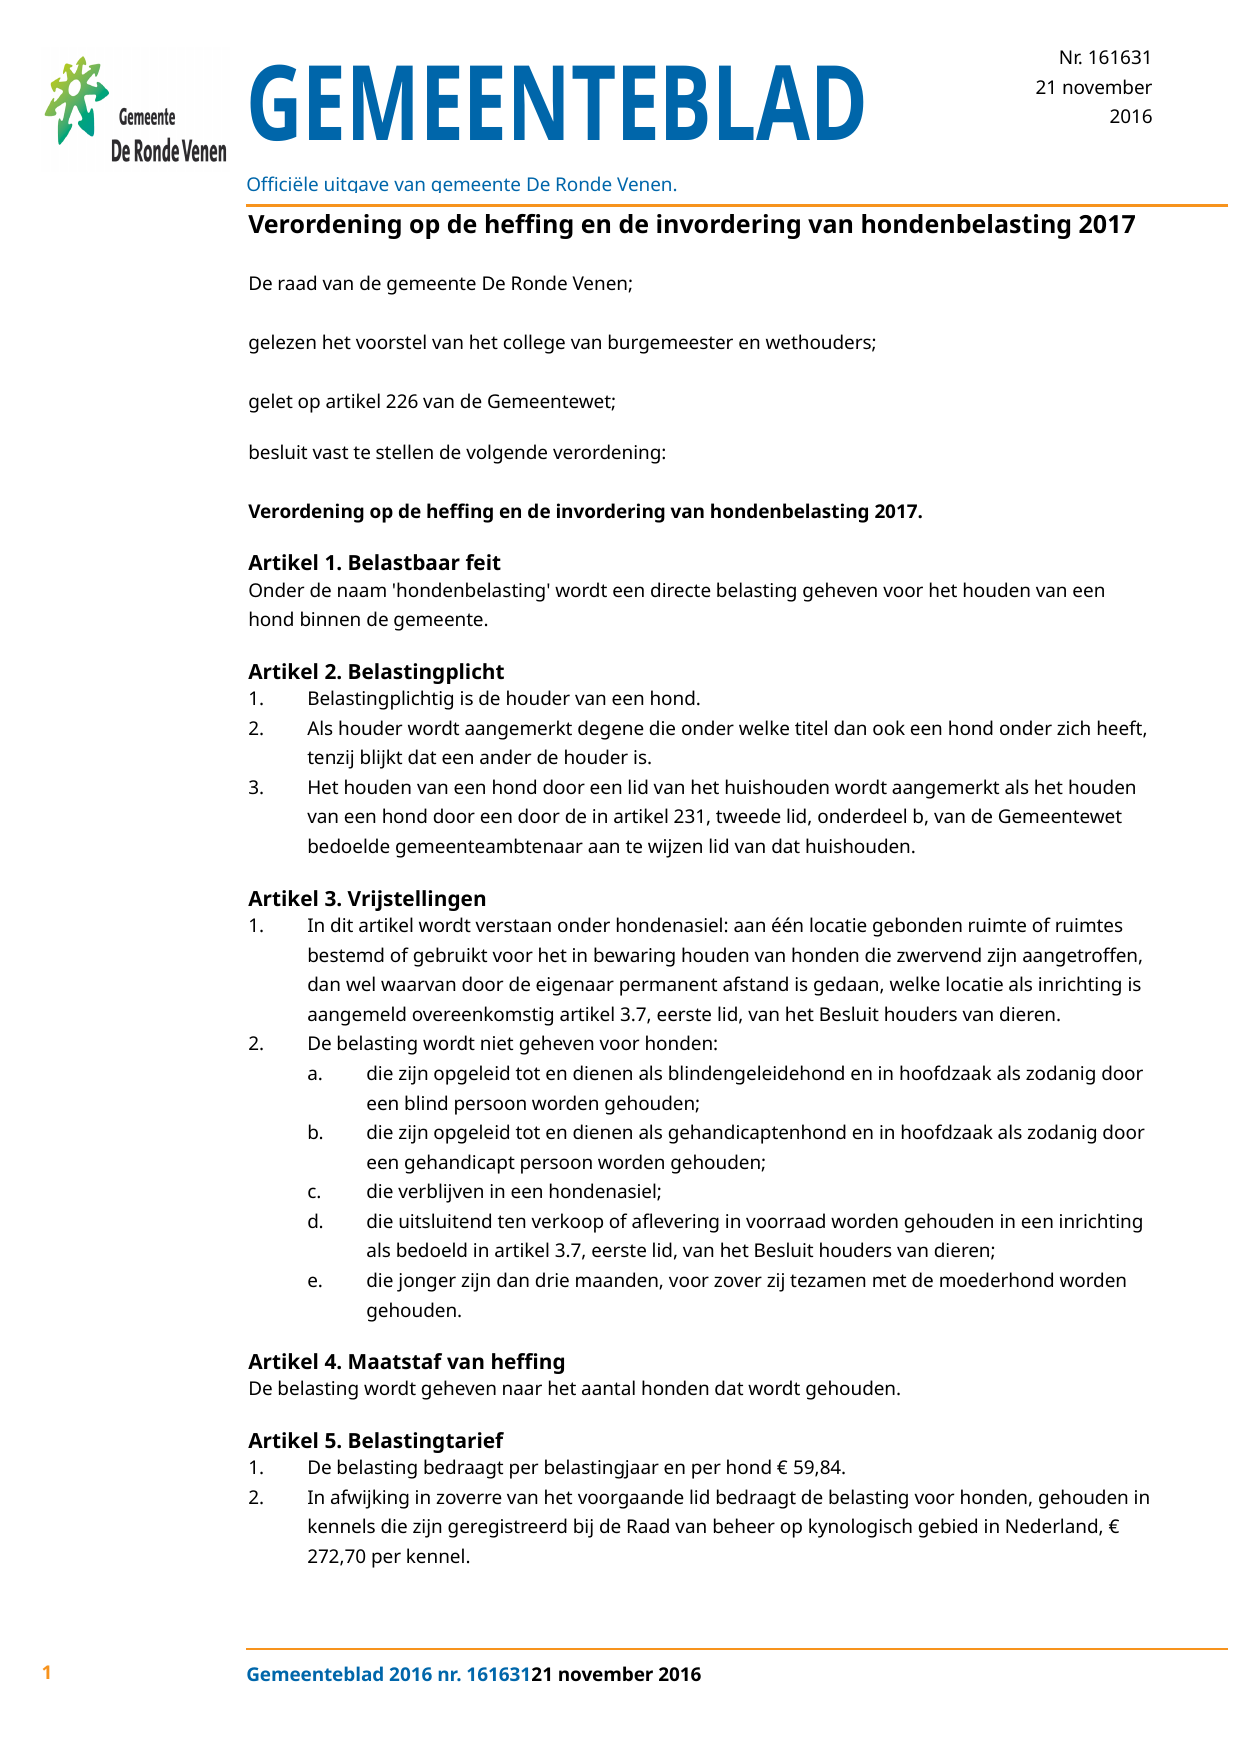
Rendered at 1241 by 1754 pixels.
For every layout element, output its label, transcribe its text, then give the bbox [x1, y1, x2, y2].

list die verblijven in een hondenasiel; [307, 1178, 1152, 1204]
list Als houder wordt aangemerkt degene die onder welke titel dan ook een hond onder zich heeft, tenzij blijkt dat een ander de houder is. [248, 715, 1152, 770]
text Onder de naam 'hondenbelasting' wordt een directe belasting geheven voor het houden van een hond binnen de gemeente. [248, 577, 1152, 632]
text Artikel 5. Belastingtarief [248, 1426, 1152, 1454]
list In afwijking in zoverre van het voorgaande lid bedraagt de belasting voor honden, gehouden in kennels die zijn geregistreerd bij de Raad van beheer op kynologisch gebied in Nederland, € 272,70 per kennel. [248, 1484, 1152, 1569]
list Belastingplichtig is de houder van een hond. [248, 685, 1152, 711]
text Artikel 1. Belastbaar feit [248, 548, 1152, 577]
text Artikel 4. Maatstaf van heffing [248, 1347, 1152, 1376]
text De belasting wordt geheven naar het aantal honden dat wordt gehouden. [248, 1376, 1152, 1401]
picture [41, 47, 231, 172]
text Artikel 3. Vrijstellingen [248, 884, 1152, 912]
list die zijn opgeleid tot en dienen als blindengeleidehond en in hoofdzaak als zodanig door een blind persoon worden gehouden; [307, 1060, 1152, 1115]
text Artikel 2. Belastingplicht [248, 657, 1152, 685]
list Het houden van een hond door een lid van het huishouden wordt aangemerkt als het houden van een hond door een door de in artikel 231, tweede lid, onderdeel b, van de Gemeentewet bedoelde gemeenteambtenaar aan te wijzen lid van dat huishouden. [248, 774, 1152, 859]
text De raad van de gemeente De Ronde Venen; [248, 270, 1152, 296]
text besluit vast te stellen de volgende verordening: [248, 439, 1152, 465]
list die zijn opgeleid tot en dienen als gehandicaptenhond en in hoofdzaak als zodanig door een gehandicapt persoon worden gehouden; [307, 1119, 1152, 1174]
list die uitsluitend ten verkoop of aflevering in voorraad worden gehouden in een inrichting als bedoeld in artikel 3.7, eerste lid, van het Besluit houders van dieren; [307, 1208, 1152, 1263]
list In dit artikel wordt verstaan onder hondenasiel: aan één locatie gebonden ruimte of ruimtes bestemd of gebruikt voor het in bewaring houden van honden die zwervend zijn aangetroffen, dan wel waarvan door de eigenaar permanent afstand is gedaan, welke locatie als inrichting is aangemeld overeenkomstig artikel 3.7, eerste lid, van het Besluit houders van dieren. [248, 912, 1152, 1027]
text Verordening op de heffing en de invordering van hondenbelasting 2017 [248, 207, 1152, 241]
text gelet op artikel 226 van de Gemeentewet; [248, 389, 1152, 414]
list die jonger zijn dan drie maanden, voor zover zij tezamen met de moederhond worden gehouden. [307, 1267, 1152, 1322]
text gelezen het voorstel van het college van burgemeester en wethouders; [248, 329, 1152, 355]
text Verordening op de heffing en de invordering van hondenbelasting 2017. [248, 498, 1152, 524]
list De belasting wordt niet geheven voor honden: [248, 1031, 1152, 1056]
list De belasting bedraagt per belastingjaar en per hond € 59,84. [248, 1454, 1152, 1480]
